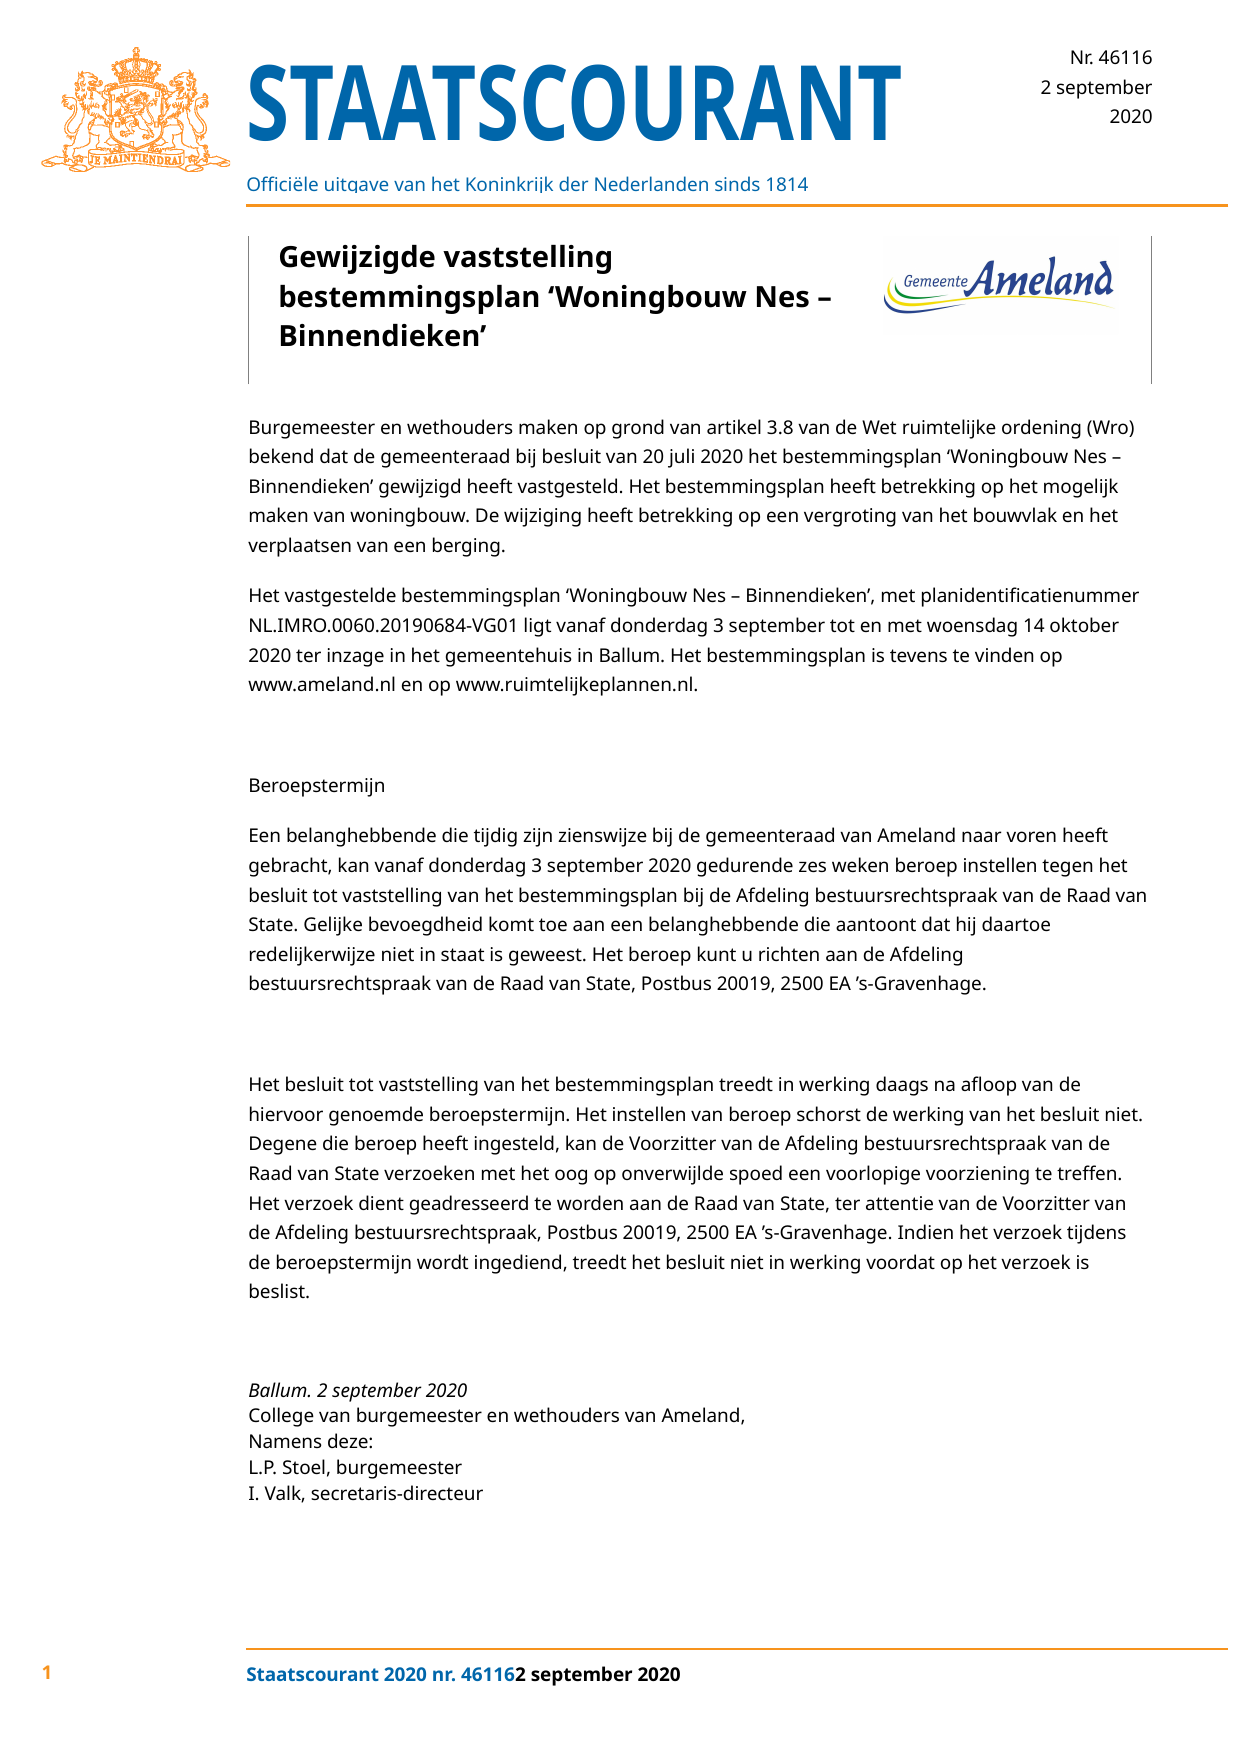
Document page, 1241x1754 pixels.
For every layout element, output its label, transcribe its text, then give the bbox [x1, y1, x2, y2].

text Beroepstermijn [248, 772, 1152, 798]
picture [882, 236, 1119, 335]
text Ballum. 2 september 2020 [248, 1377, 1152, 1402]
text Het vastgestelde bestemmingsplan ‘Woningbouw Nes – Binnendieken’, met planidentificatienummer NL.IMRO.0060.20190684-VG01 ligt vanaf donderdag 3 september tot en met woensdag 14 oktober 2020 ter inzage in het gemeentehuis in Ballum. Het bestemmingsplan is tevens te vinden op www.ameland.nl en op www.ruimtelijkeplannen.nl. [248, 583, 1152, 697]
text Een belanghebbende die tijdig zijn zienswijze bij de gemeenteraad van Ameland naar voren heeft gebracht, kan vanaf donderdag 3 september 2020 gedurende zes weken beroep instellen tegen het besluit tot vaststelling van het bestemmingsplan bij de Afdeling bestuursrechtspraak van de Raad van State. Gelijke bevoegdheid komt toe aan een belanghebbende die aantoont dat hij daartoe redelijkerwijze niet in staat is geweest. Het beroep kunt u richten aan de Afdeling bestuursrechtspraak van de Raad van State, Postbus 20019, 2500 EA ’s-Gravenhage. [248, 823, 1152, 996]
table_header Gewijzigde vaststelling bestemmingsplan ‘Woningbouw Nes – Binnendieken’ [249, 236, 850, 384]
text L.P. Stoel, burgemeester [248, 1454, 1152, 1480]
text Burgemeester en wethouders maken op grond van artikel 3.8 van de Wet ruimtelijke ordening (Wro) bekend dat de gemeenteraad bij besluit van 20 juli 2020 het bestemmingsplan ‘Woningbouw Nes – Binnendieken’ gewijzigd heeft vastgesteld. Het bestemmingsplan heeft betrekking op het mogelijk maken van woningbouw. De wijziging heeft betrekking op een vergroting van het bouwvlak en het verplaatsen van een berging. [248, 414, 1152, 558]
text Namens deze: [248, 1428, 1152, 1454]
text Het besluit tot vaststelling van het bestemmingsplan treedt in werking daags na afloop van de hiervoor genoemde beroepstermijn. Het instellen van beroep schorst de werking van het besluit niet. Degene die beroep heeft ingesteld, kan de Voorzitter van de Afdeling bestuursrechtspraak van de Raad van State verzoeken met het oog op onverwijlde spoed een voorlopige voorziening te treffen. Het verzoek dient geadresseerd te worden aan de Raad van State, ter attentie van de Voorzitter van de Afdeling bestuursrechtspraak, Postbus 20019, 2500 EA ’s-Gravenhage. Indien het verzoek tijdens de beroepstermijn wordt ingediend, treedt het besluit niet in werking voordat op het verzoek is beslist. [248, 1071, 1152, 1304]
table_header [850, 236, 1151, 384]
text I. Valk, secretaris-directeur [248, 1480, 1152, 1505]
text College van burgemeester en wethouders van Ameland, [248, 1402, 1152, 1428]
picture [41, 47, 231, 172]
